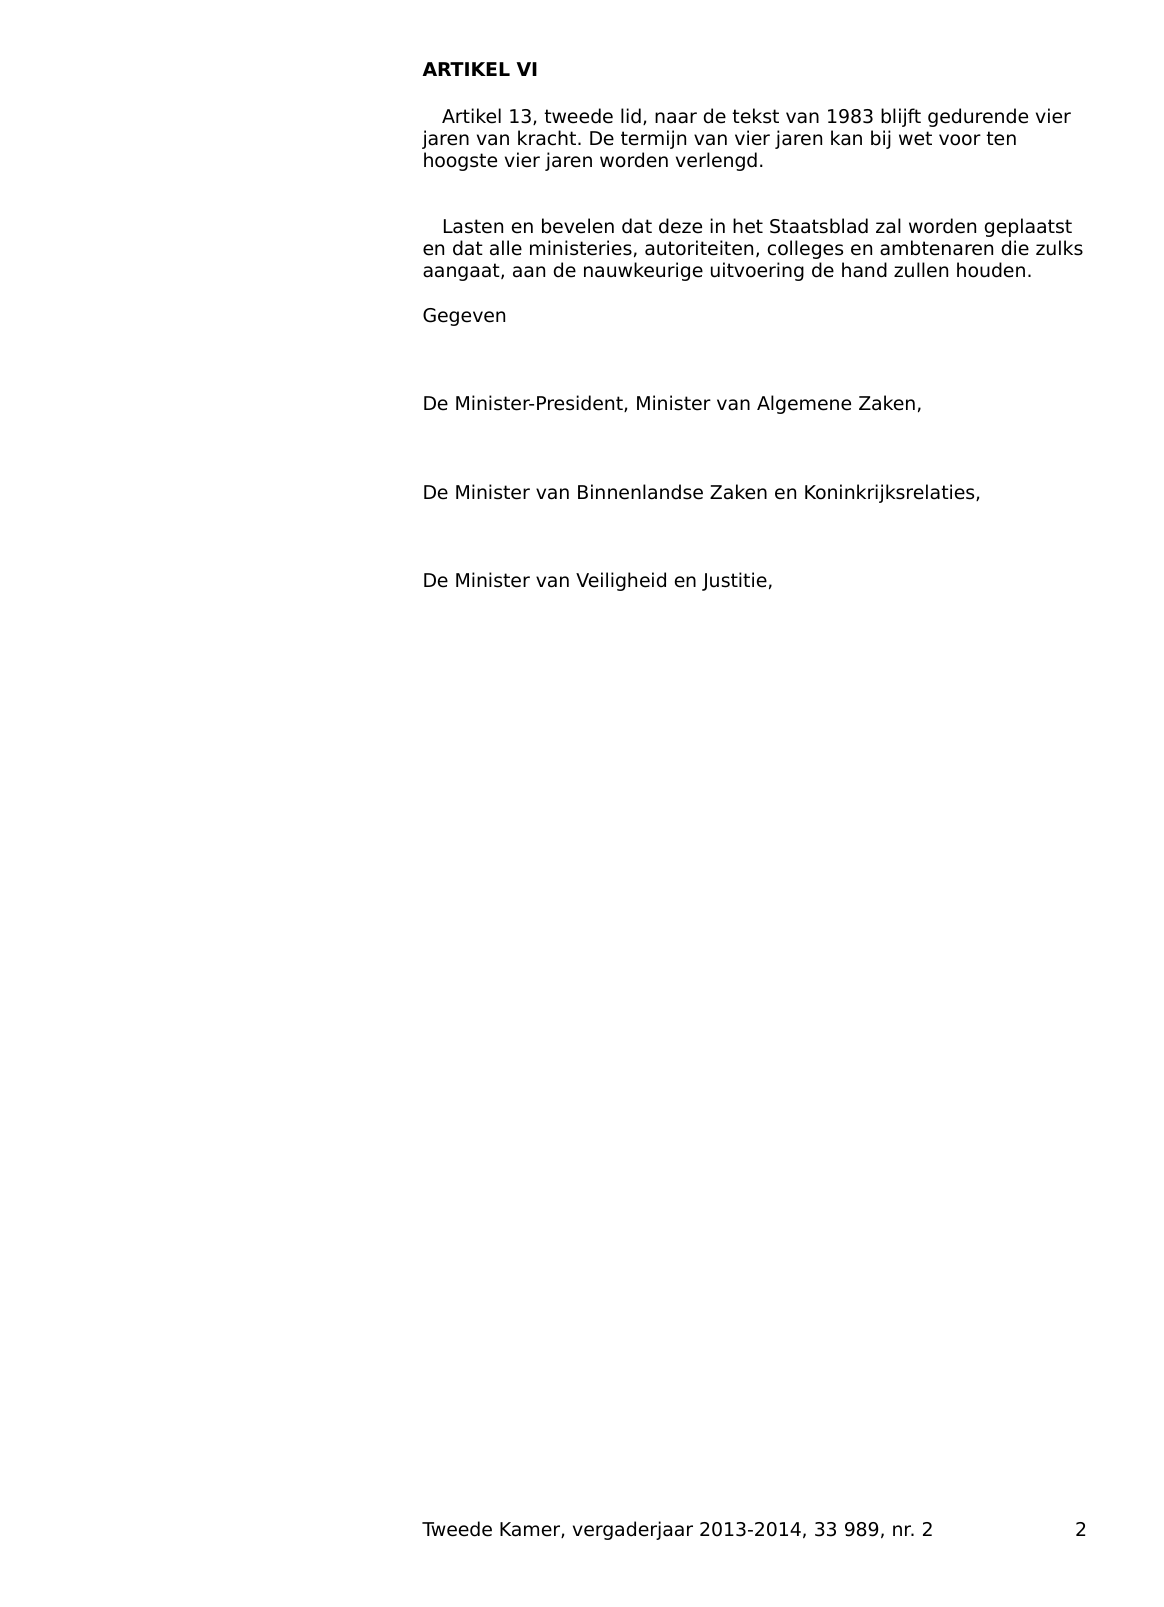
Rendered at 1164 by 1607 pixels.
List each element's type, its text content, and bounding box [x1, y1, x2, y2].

text Artikel 13, tweede lid, naar de tekst van 1983 blijft gedurende vier jaren van kracht. De termijn van vier jaren kan bij wet voor ten hoogste vier jaren worden verlengd. [422, 106, 1087, 172]
subtitle ARTIKEL VI [422, 59, 1087, 81]
text Lasten en bevelen dat deze in het Staatsblad zal worden geplaatst en dat alle ministeries, autoriteiten, colleges en ambtenaren die zulks aangaat, aan de nauwkeurige uitvoering de hand zullen houden. [422, 216, 1087, 282]
text De Minister van Binnenlandse Zaken en Koninkrijksrelaties, [422, 482, 1087, 503]
text De Minister-President, Minister van Algemene Zaken, [422, 393, 1087, 415]
text De Minister van Veiligheid en Justitie, [422, 570, 1087, 592]
text Gegeven [422, 304, 1087, 326]
